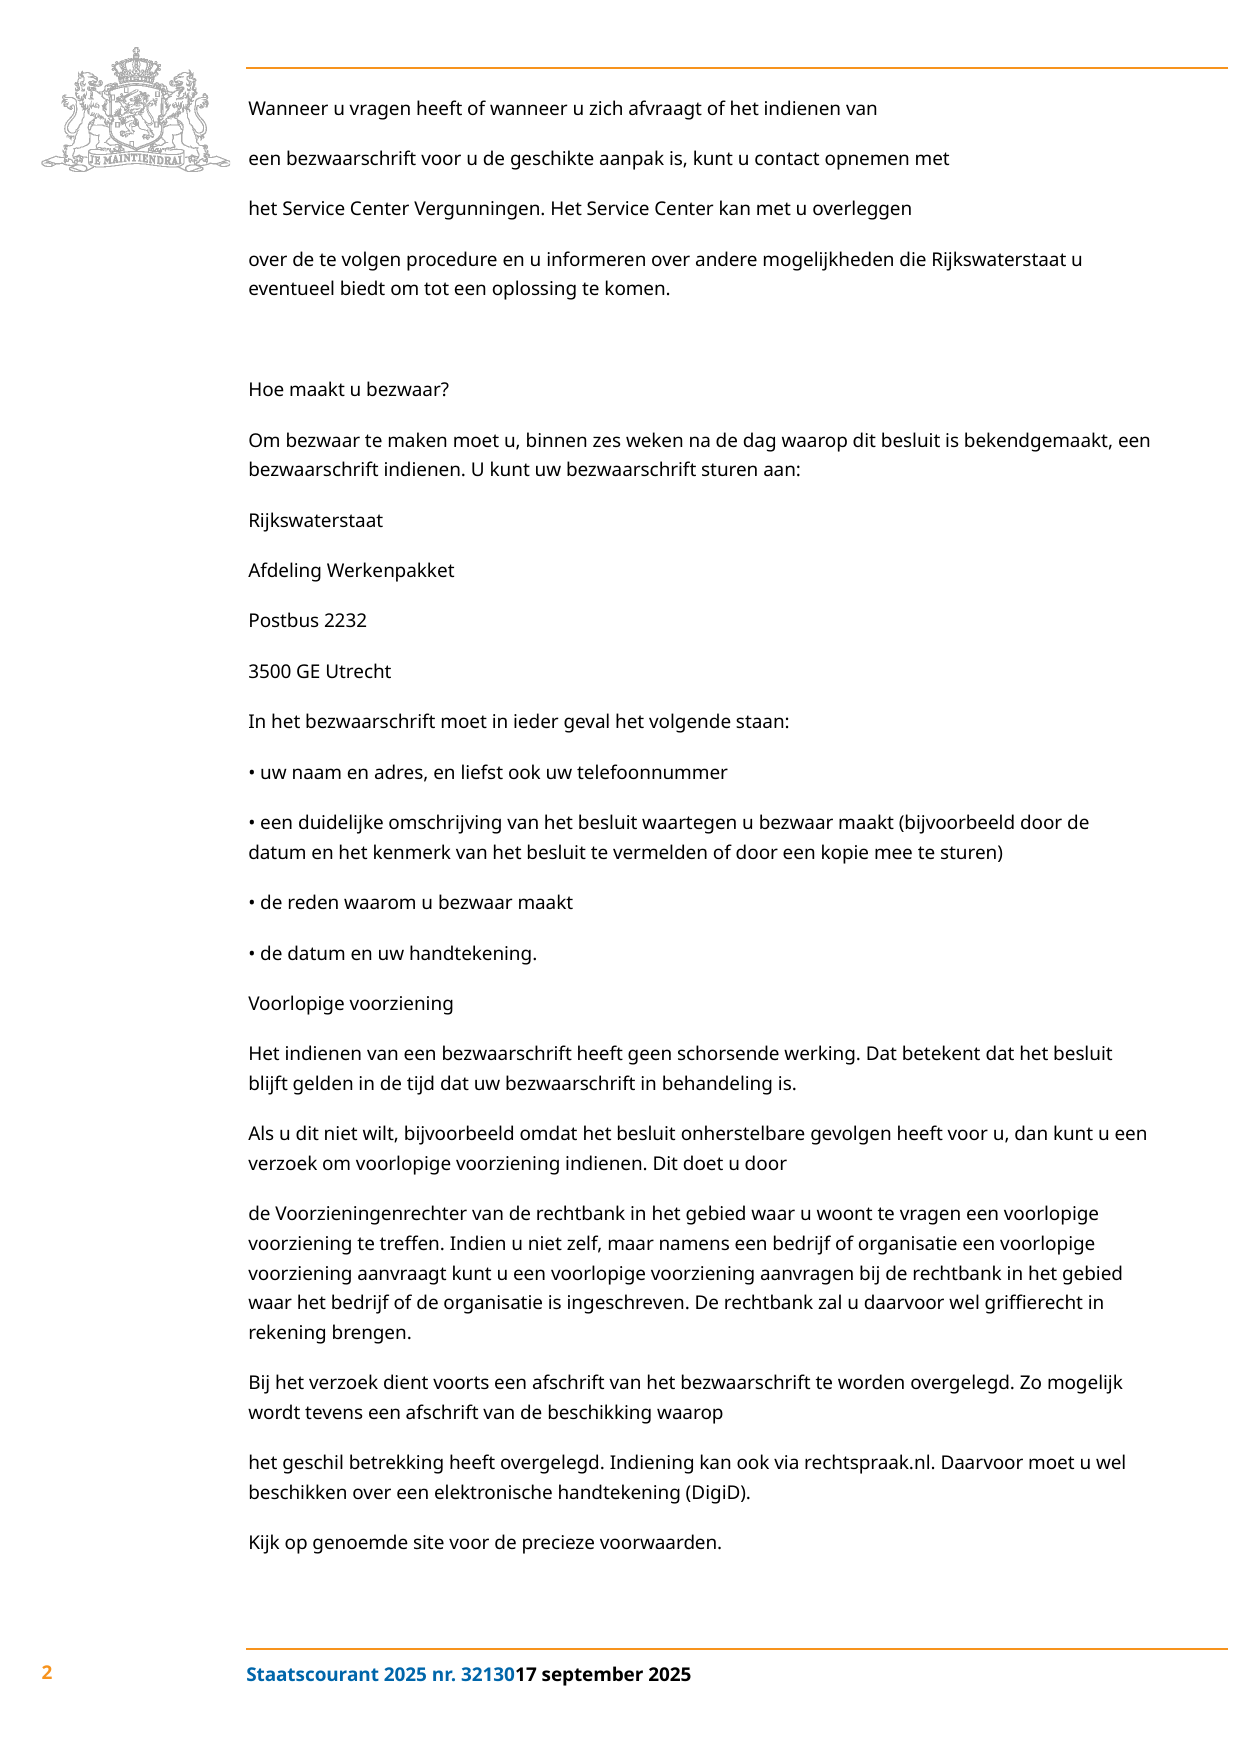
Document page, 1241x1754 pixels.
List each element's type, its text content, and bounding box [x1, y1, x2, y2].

picture [41, 47, 231, 172]
text Om bezwaar te maken moet u, binnen zes weken na de dag waarop dit besluit is bekendgemaakt, een bezwaarschrift indienen. U kunt uw bezwaarschrift sturen aan: [248, 427, 1152, 482]
text Kijk op genoemde site voor de precieze voorwaarden. [248, 1529, 1152, 1555]
text Als u dit niet wilt, bijvoorbeeld omdat het besluit onherstelbare gevolgen heeft voor u, dan kunt u een verzoek om voorlopige voorziening indienen. Dit doet u door [248, 1121, 1152, 1176]
text Voorlopige voorziening [248, 990, 1152, 1016]
text In het bezwaarschrift moet in ieder geval het volgende staan: [248, 708, 1152, 734]
text over de te volgen procedure en u informeren over andere mogelijkheden die Rijkswaterstaat u eventueel biedt om tot een oplossing te komen. [248, 246, 1152, 301]
text Postbus 2232 [248, 608, 1152, 633]
text de Voorzieningenrechter van de rechtbank in het gebied waar u woont te vragen een voorlopige voorziening te treffen. Indien u niet zelf, maar namens een bedrijf of organisatie een voorlopige voorziening aanvraagt kunt u een voorlopige voorziening aanvragen bij de rechtbank in het gebied waar het bedrijf of de organisatie is ingeschreven. De rechtbank zal u daarvoor wel griffierecht in rekening brengen. [248, 1201, 1152, 1345]
text Het indienen van een bezwaarschrift heeft geen schorsende werking. Dat betekent dat het besluit blijft gelden in de tijd dat uw bezwaarschrift in behandeling is. [248, 1041, 1152, 1096]
text het geschil betrekking heeft overgelegd. Indiening kan ook via rechtspraak.nl. Daarvoor moet u wel beschikken over een elektronische handtekening (DigiD). [248, 1449, 1152, 1505]
text Hoe maakt u bezwaar? [248, 376, 1152, 402]
text Bij het verzoek dient voorts een afschrift van het bezwaarschrift te worden overgelegd. Zo mogelijk wordt tevens een afschrift van de beschikking waarop [248, 1369, 1152, 1425]
text 3500 GE Utrecht [248, 658, 1152, 684]
text Wanneer u vragen heeft of wanneer u zich afvraagt of het indienen van [248, 95, 1152, 121]
text • uw naam en adres, en liefst ook uw telefoonnummer [248, 759, 1152, 785]
text • de reden waarom u bezwaar maakt [248, 889, 1152, 915]
text een bezwaarschrift voor u de geschikte aanpak is, kunt u contact opnemen met [248, 145, 1152, 171]
text • de datum en uw handtekening. [248, 940, 1152, 966]
text Rijkswaterstaat [248, 507, 1152, 533]
text • een duidelijke omschrijving van het besluit waartegen u bezwaar maakt (bijvoorbeeld door de datum en het kenmerk van het besluit te vermelden of door een kopie mee te sturen) [248, 809, 1152, 865]
text Afdeling Werkenpakket [248, 557, 1152, 583]
text het Service Center Vergunningen. Het Service Center kan met u overleggen [248, 196, 1152, 221]
